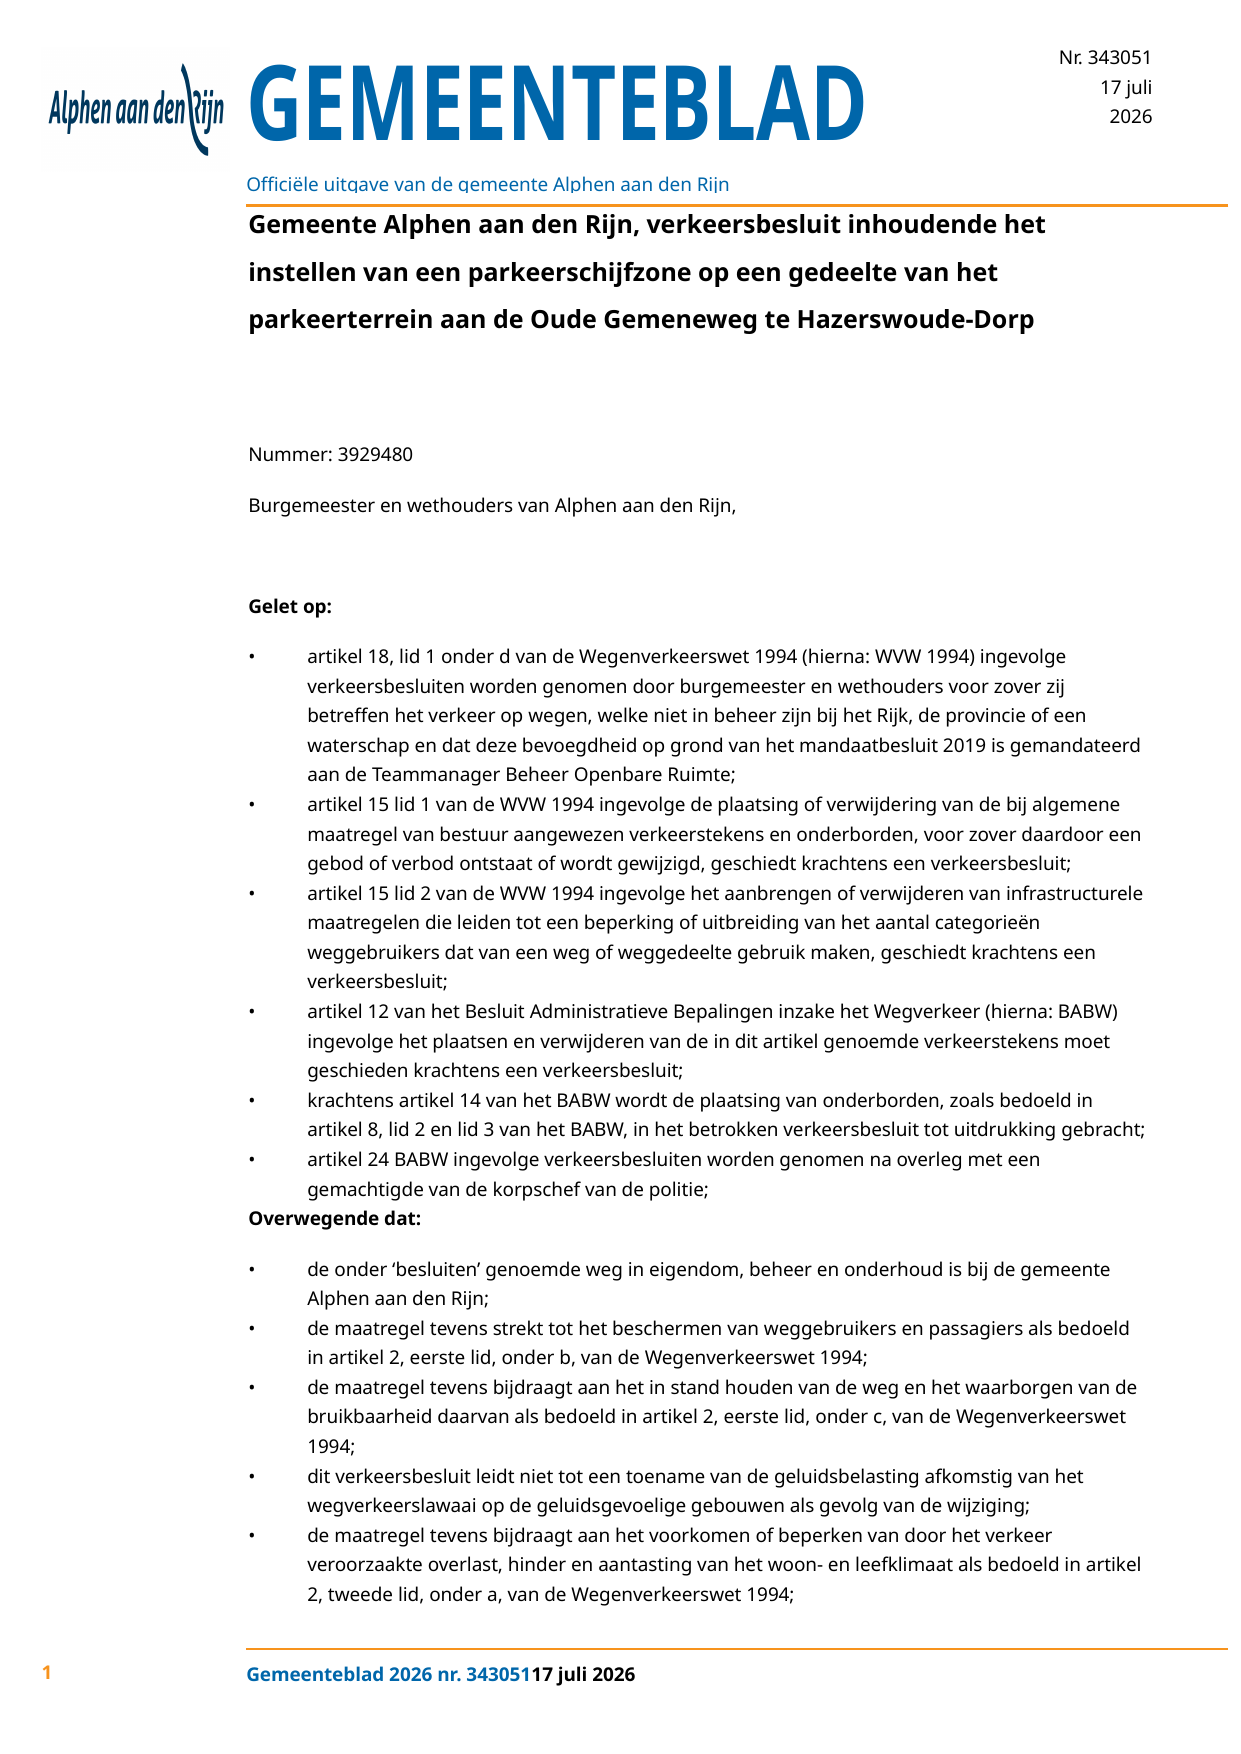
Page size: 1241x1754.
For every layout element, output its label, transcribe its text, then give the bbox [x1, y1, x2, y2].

list artikel 12 van het Besluit Administratieve Bepalingen inzake het Wegverkeer (hierna: BABW) ingevolge het plaatsen en verwijderen van de in dit artikel genoemde verkeerstekens moet geschieden krachtens een verkeersbesluit; [248, 998, 1152, 1083]
list artikel 15 lid 2 van de WVW 1994 ingevolge het aanbrengen of verwijderen van infrastructurele maatregelen die leiden tot een beperking of uitbreiding van het aantal categorieën weggebruikers dat van een weg of weggedeelte gebruik maken, geschiedt krachtens een verkeersbesluit; [248, 880, 1152, 994]
text Overwegende dat: [248, 1205, 1152, 1231]
list krachtens artikel 14 van het BABW wordt de plaatsing van onderborden, zoals bedoeld in artikel 8, lid 2 en lid 3 van het BABW, in het betrokken verkeersbesluit tot uitdrukking gebracht; [248, 1087, 1152, 1142]
text Burgemeester en wethouders van Alphen aan den Rijn, [248, 492, 1152, 518]
list de maatregel tevens strekt tot het beschermen van weggebruikers en passagiers als bedoeld in artikel 2, eerste lid, onder b, van de Wegenverkeerswet 1994; [248, 1315, 1152, 1370]
text Gelet op: [248, 593, 1152, 619]
list dit verkeersbesluit leidt niet tot een toename van de geluidsbelasting afkomstig van het wegverkeerslawaai op de geluidsgevoelige gebouwen als gevolg van de wijziging; [248, 1463, 1152, 1518]
list de onder ‘besluiten’ genoemde weg in eigendom, beheer en onderhoud is bij de gemeente Alphen aan den Rijn; [248, 1256, 1152, 1311]
list de maatregel tevens bijdraagt aan het in stand houden van de weg en het waarborgen van de bruikbaarheid daarvan als bedoeld in artikel 2, eerste lid, onder c, van de Wegenverkeerswet 1994; [248, 1374, 1152, 1459]
picture [41, 47, 231, 172]
list artikel 18, lid 1 onder d van de Wegenverkeerswet 1994 (hierna: WVW 1994) ingevolge verkeersbesluiten worden genomen door burgemeester en wethouders voor zover zij betreffen het verkeer op wegen, welke niet in beheer zijn bij het Rijk, de provincie of een waterschap en dat deze bevoegdheid op grond van het mandaatbesluit 2019 is gemandateerd aan de Teammanager Beheer Openbare Ruimte; [248, 643, 1152, 787]
list artikel 15 lid 1 van de WVW 1994 ingevolge de plaatsing of verwijdering van de bij algemene maatregel van bestuur aangewezen verkeerstekens en onderborden, voor zover daardoor een gebod of verbod ontstaat of wordt gewijzigd, geschiedt krachtens een verkeersbesluit; [248, 791, 1152, 876]
list artikel 24 BABW ingevolge verkeersbesluiten worden genomen na overleg met een gemachtigde van de korpschef van de politie; [248, 1146, 1152, 1202]
text Nummer: 3929480 [248, 442, 1152, 467]
text Gemeente Alphen aan den Rijn, verkeersbesluit inhoudende het instellen van een parkeerschijfzone op een gedeelte van het parkeerterrein aan de Oude Gemeneweg te Hazerswoude-Dorp [248, 207, 1152, 336]
list de maatregel tevens bijdraagt aan het voorkomen of beperken van door het verkeer veroorzaakte overlast, hinder en aantasting van het woon- en leefklimaat als bedoeld in artikel 2, tweede lid, onder a, van de Wegenverkeerswet 1994; [248, 1522, 1152, 1607]
